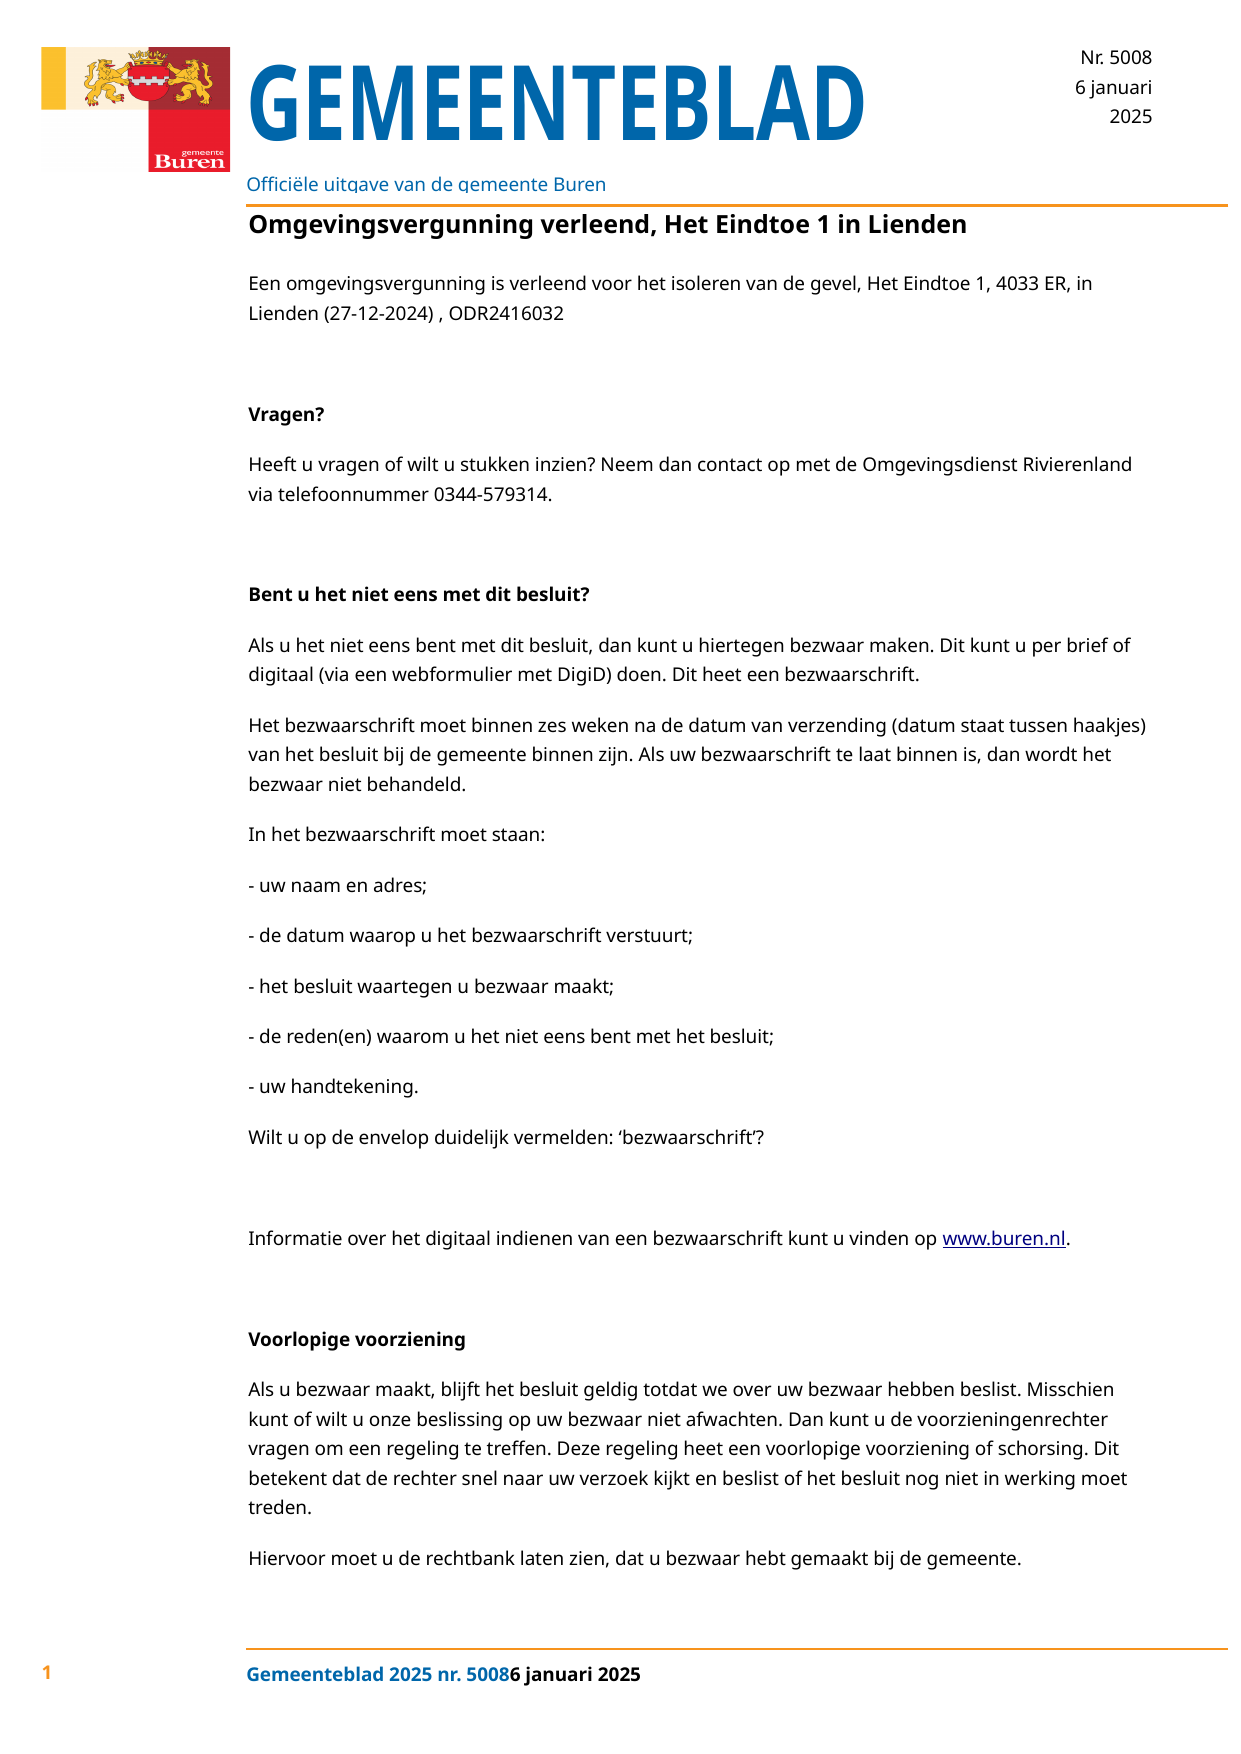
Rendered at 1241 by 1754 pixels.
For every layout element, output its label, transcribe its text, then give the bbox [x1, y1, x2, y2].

text - de datum waarop u het bezwaarschrift verstuurt; [248, 922, 1152, 948]
text Omgevingsvergunning verleend, Het Eindtoe 1 in Lienden [248, 207, 1152, 241]
text Heeft u vragen of wilt u stukken inzien? Neem dan contact op met de Omgevingsdienst Rivierenland via telefoonnummer 0344-579314. [248, 451, 1152, 506]
text Als u bezwaar maakt, blijft het besluit geldig totdat we over uw bezwaar hebben beslist. Misschien kunt of wilt u onze beslissing op uw bezwaar niet afwachten. Dan kunt u de voorzieningenrechter vragen om een regeling te treffen. Deze regeling heet een voorlopige voorziening of schorsing. Dit betekent dat de rechter snel naar uw verzoek kijkt en beslist of het besluit nog niet in werking moet treden. [248, 1376, 1152, 1520]
text - uw naam en adres; [248, 872, 1152, 898]
text In het bezwaarschrift moet staan: [248, 822, 1152, 847]
text Wilt u op de envelop duidelijk vermelden: ‘bezwaarschrift’? [248, 1124, 1152, 1150]
text Bent u het niet eens met dit besluit? [248, 582, 1152, 607]
text Als u het niet eens bent met dit besluit, dan kunt u hiertegen bezwaar maken. Dit kunt u per brief of digitaal (via een webformulier met DigiD) doen. Dit heet een bezwaarschrift. [248, 632, 1152, 687]
text - de reden(en) waarom u het niet eens bent met het besluit; [248, 1023, 1152, 1049]
text Vragen? [248, 401, 1152, 426]
text Hiervoor moet u de rechtbank laten zien, dat u bezwaar hebt gemaakt bij de gemeente. [248, 1545, 1152, 1571]
text - het besluit waartegen u bezwaar maakt; [248, 973, 1152, 998]
text - uw handtekening. [248, 1074, 1152, 1099]
text Informatie over het digitaal indienen van een bezwaarschrift kunt u vinden op www.buren.nl. [248, 1225, 1152, 1251]
text Een omgevingsvergunning is verleend voor het isoleren van de gevel, Het Eindtoe 1, 4033 ER, in Lienden (27-12-2024) , ODR2416032 [248, 270, 1152, 326]
text Het bezwaarschrift moet binnen zes weken na de datum van verzending (datum staat tussen haakjes) van het besluit bij de gemeente binnen zijn. Als uw bezwaarschrift te laat binnen is, dan wordt het bezwaar niet behandeld. [248, 712, 1152, 797]
text Voorlopige voorziening [248, 1326, 1152, 1351]
picture [41, 47, 231, 172]
